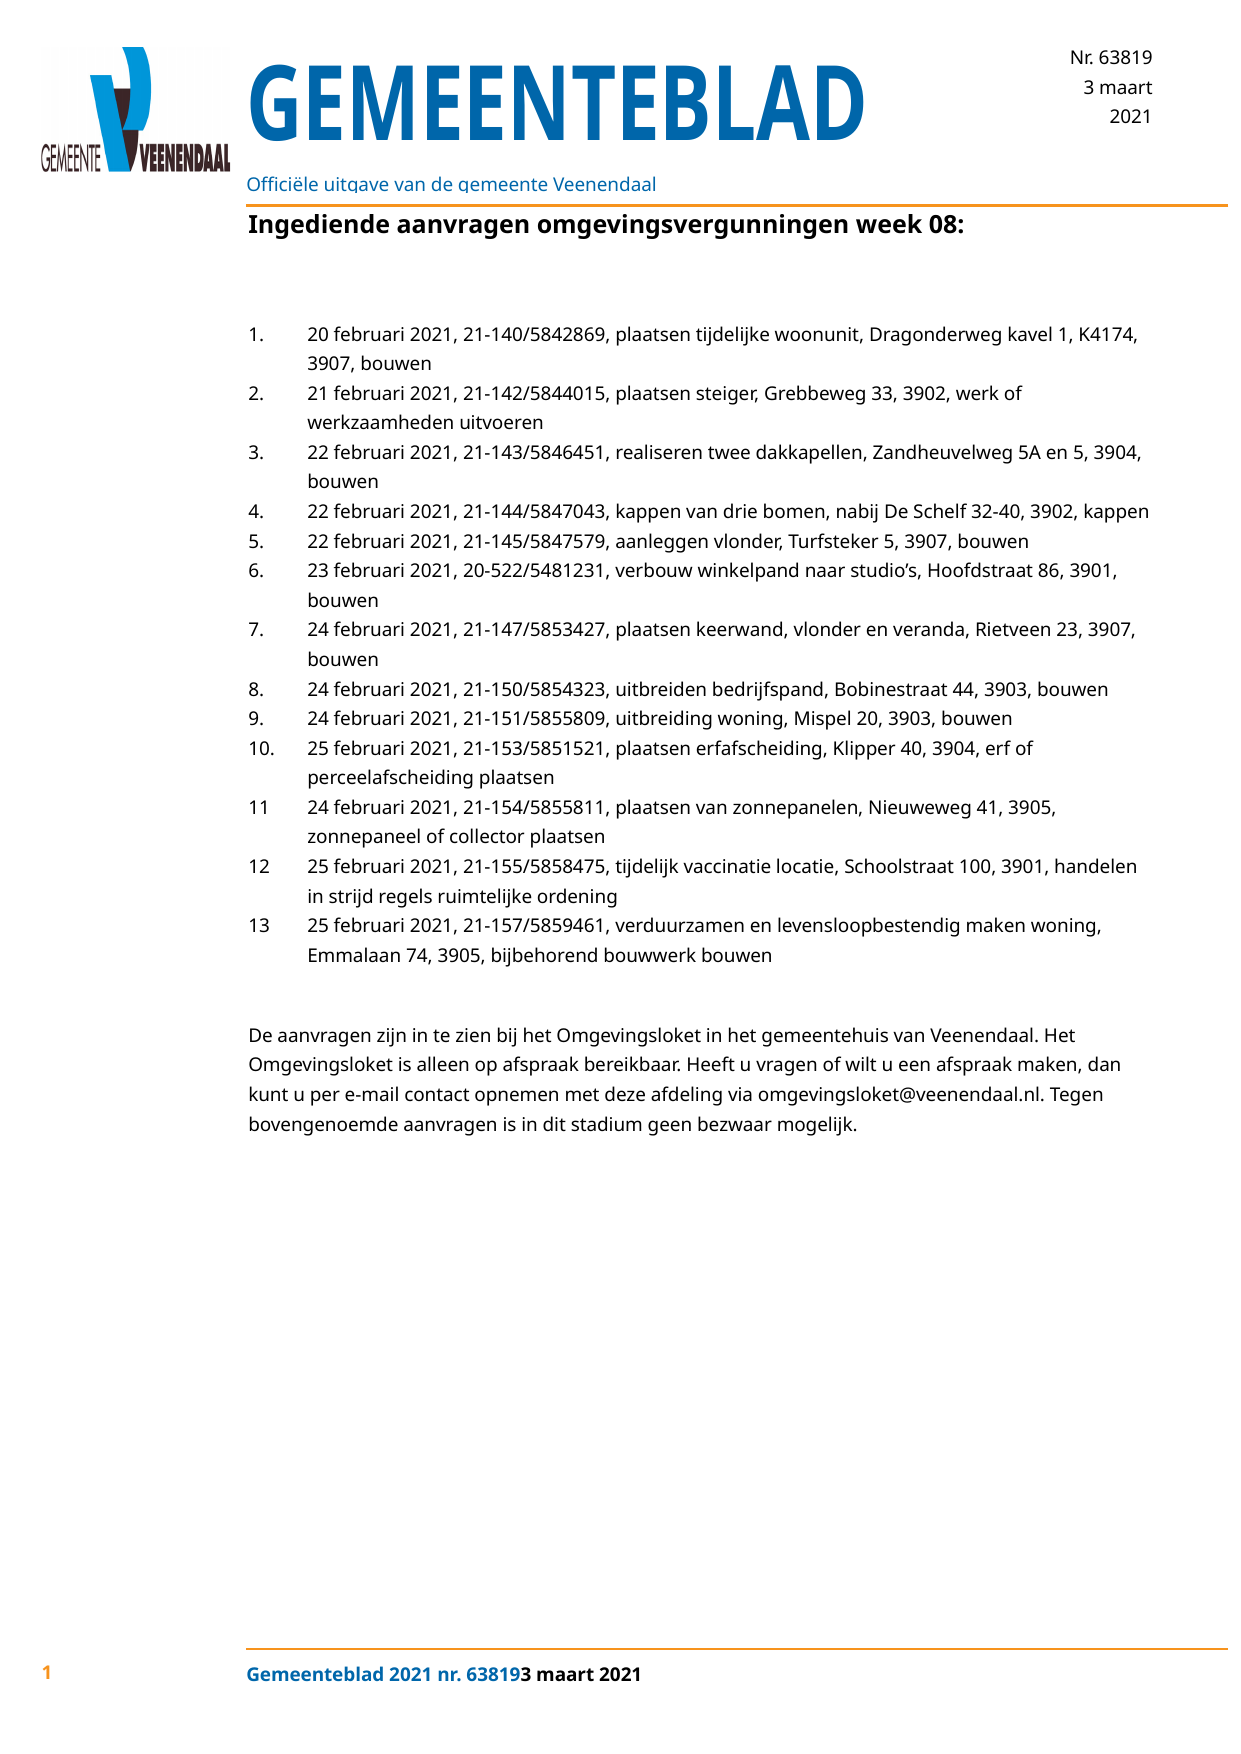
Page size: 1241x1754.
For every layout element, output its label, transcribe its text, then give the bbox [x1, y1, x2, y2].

list 25 februari 2021, 21-155/5858475, tijdelijk vaccinatie locatie, Schoolstraat 100, 3901, handelen in strijd regels ruimtelijke ordening [248, 853, 1152, 908]
list 21 februari 2021, 21-142/5844015, plaatsen steiger, Grebbeweg 33, 3902, werk of werkzaamheden uitvoeren [248, 380, 1152, 435]
picture [41, 47, 130, 172]
list 25 februari 2021, 21-157/5859461, verduurzamen en levensloopbestendig maken woning, Emmalaan 74, 3905, bijbehorend bouwwerk bouwen [248, 912, 1152, 968]
list 22 februari 2021, 21-145/5847579, aanleggen vlonder, Turfsteker 5, 3907, bouwen [248, 528, 1152, 553]
list 24 februari 2021, 21-154/5855811, plaatsen van zonnepanelen, Nieuweweg 41, 3905, zonnepaneel of collector plaatsen [248, 794, 1152, 849]
list 24 februari 2021, 21-147/5853427, plaatsen keerwand, vlonder en veranda, Rietveen 23, 3907, bouwen [248, 617, 1152, 672]
list 25 februari 2021, 21-153/5851521, plaatsen erfafscheiding, Klipper 40, 3904, erf of perceelafscheiding plaatsen [248, 735, 1152, 790]
list 22 februari 2021, 21-144/5847043, kappen van drie bomen, nabij De Schelf 32-40, 3902, kappen [248, 498, 1152, 524]
list 23 februari 2021, 20-522/5481231, verbouw winkelpand naar studio’s, Hoofdstraat 86, 3901, bouwen [248, 557, 1152, 613]
list 22 februari 2021, 21-143/5846451, realiseren twee dakkapellen, Zandheuvelweg 5A en 5, 3904, bouwen [248, 439, 1152, 494]
list 20 februari 2021, 21-140/5842869, plaatsen tijdelijke woonunit, Dragonderweg kavel 1, K4174, 3907, bouwen [248, 321, 1152, 376]
text De aanvragen zijn in te zien bij het Omgevingsloket in het gemeentehuis van Veenendaal. Het Omgevingsloket is alleen op afspraak bereikbaar. Heeft u vragen of wilt u een afspraak maken, dan kunt u per e-mail contact opnemen met deze afdeling via omgevingsloket@veenendaal.nl. Tegen bovengenoemde aanvragen is in dit stadium geen bezwaar mogelijk. [248, 1022, 1152, 1136]
list 24 februari 2021, 21-151/5855809, uitbreiding woning, Mispel 20, 3903, bouwen [248, 705, 1152, 731]
text Ingediende aanvragen omgevingsvergunningen week 08: [248, 207, 1152, 241]
picture [123, 47, 231, 172]
list 24 februari 2021, 21-150/5854323, uitbreiden bedrijfspand, Bobinestraat 44, 3903, bouwen [248, 676, 1152, 701]
